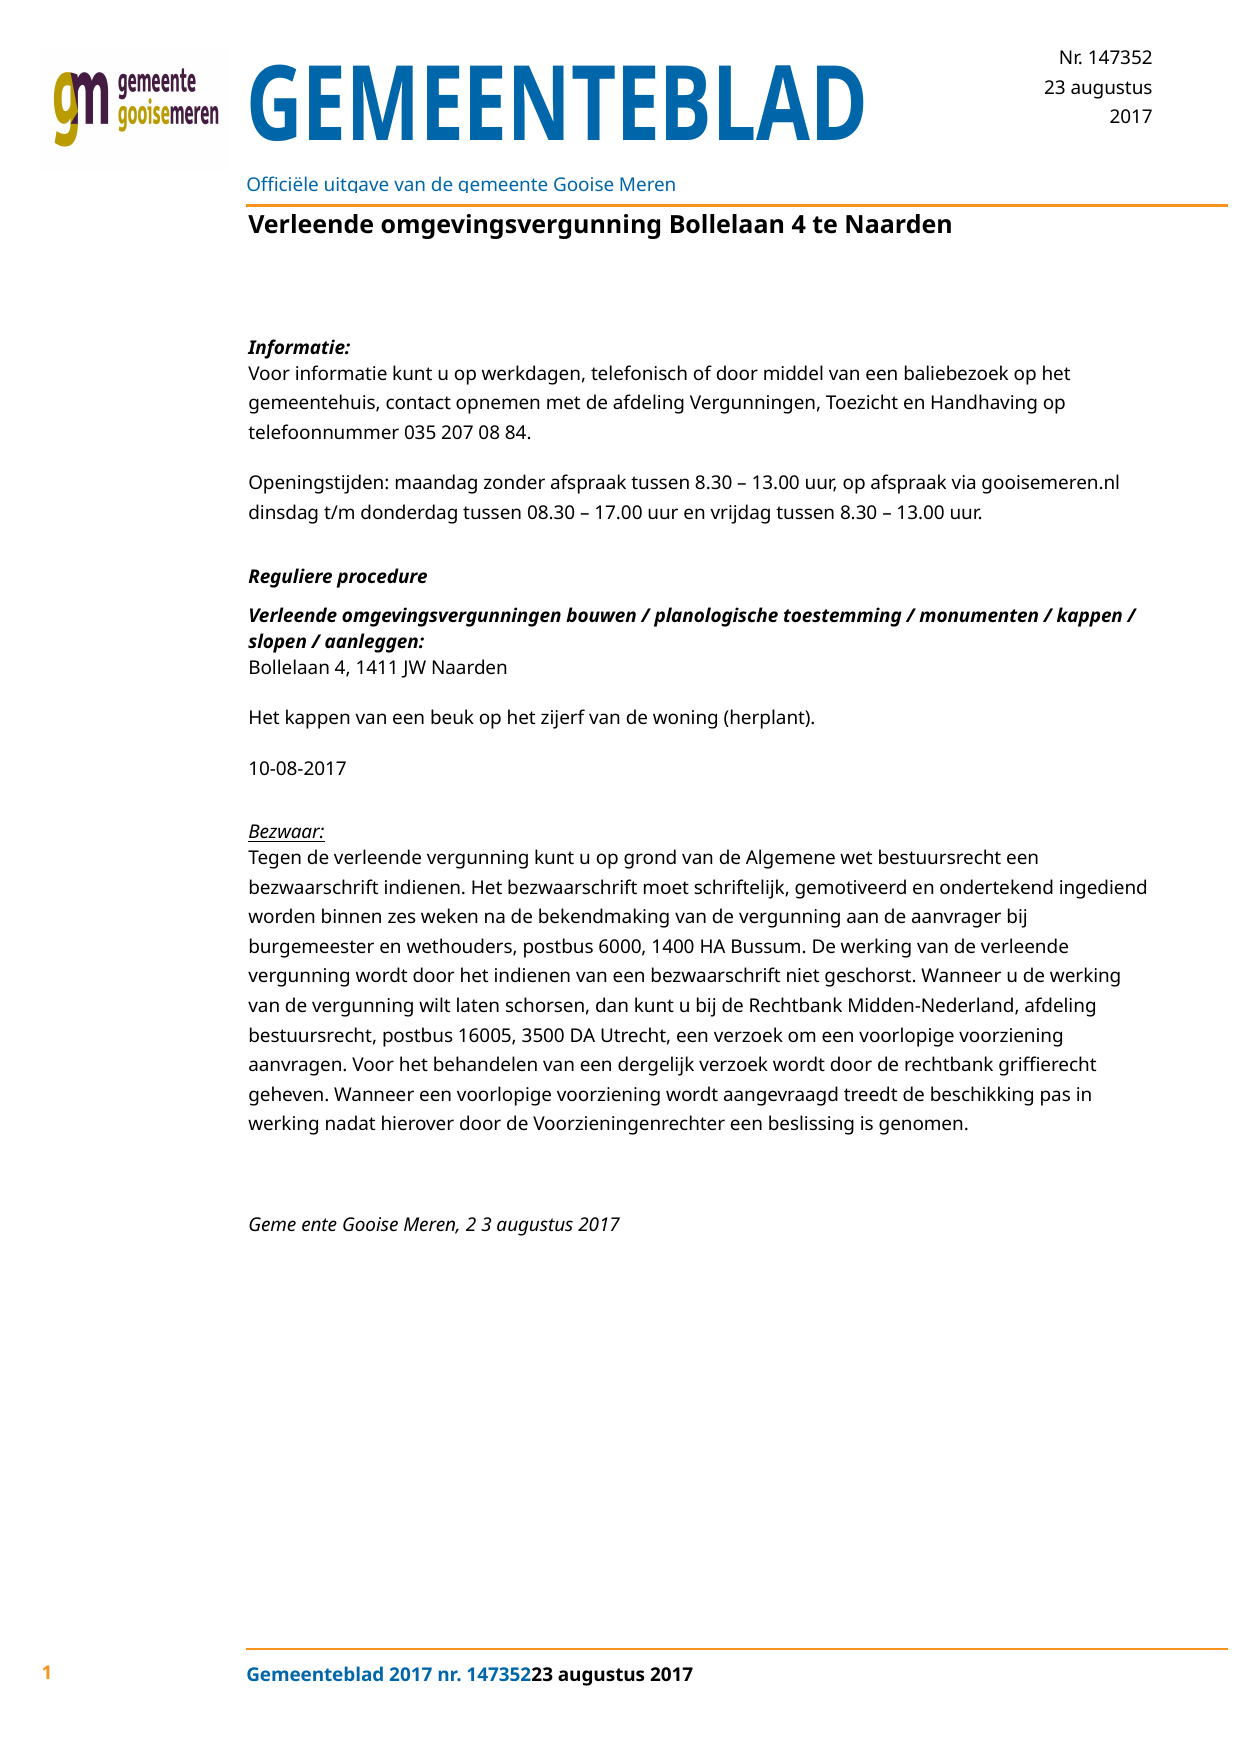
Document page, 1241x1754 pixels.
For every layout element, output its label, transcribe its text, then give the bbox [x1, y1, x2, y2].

text 10-08-2017 [248, 755, 1152, 780]
text Bollelaan 4, 1411 JW Naarden [248, 654, 1152, 679]
text Informatie: [248, 334, 1152, 360]
text Verleende omgevingsvergunning Bollelaan 4 te Naarden [248, 207, 1152, 241]
text Openingstijden: maandag zonder afspraak tussen 8.30 – 13.00 uur, op afspraak via gooisemeren.nl dinsdag t/m donderdag tussen 08.30 – 17.00 uur en vrijdag tussen 8.30 – 13.00 uur. [248, 469, 1152, 525]
text Reguliere procedure [248, 563, 1152, 589]
text Het kappen van een beuk op het zijerf van de woning (herplant). [248, 704, 1152, 730]
text Tegen de verleende vergunning kunt u op grond van de Algemene wet bestuursrecht een bezwaarschrift indienen. Het bezwaarschrift moet schriftelijk, gemotiveerd en ondertekend ingediend worden binnen zes weken na de bekendmaking van de vergunning aan de aanvrager bij burgemeester en wethouders, postbus 6000, 1400 HA Bussum. De werking van de verleende vergunning wordt door het indienen van een bezwaarschrift niet geschorst. Wanneer u de werking van de vergunning wilt laten schorsen, dan kunt u bij de Rechtbank Midden-Nederland, afdeling bestuursrecht, postbus 16005, 3500 DA Utrecht, een verzoek om een voorlopige voorziening aanvragen. Voor het behandelen van een dergelijk verzoek wordt door de rechtbank griffierecht geheven. Wanneer een voorlopige voorziening wordt aangevraagd treedt de beschikking pas in werking nadat hierover door de Voorzieningenrechter een beslissing is genomen. [248, 844, 1152, 1136]
text Bezwaar: [248, 819, 1152, 844]
text Geme ente Gooise Meren, 2 3 augustus 2017 [248, 1211, 1152, 1237]
picture [41, 47, 231, 172]
text Voor informatie kunt u op werkdagen, telefonisch of door middel van een baliebezoek op het gemeentehuis, contact opnemen met de afdeling Vergunningen, Toezicht en Handhaving op telefoonnummer 035 207 08 84. [248, 360, 1152, 445]
text Verleende omgevingsvergunningen bouwen / planologische toestemming / monumenten / kappen / slopen / aanleggen: [248, 602, 1152, 654]
